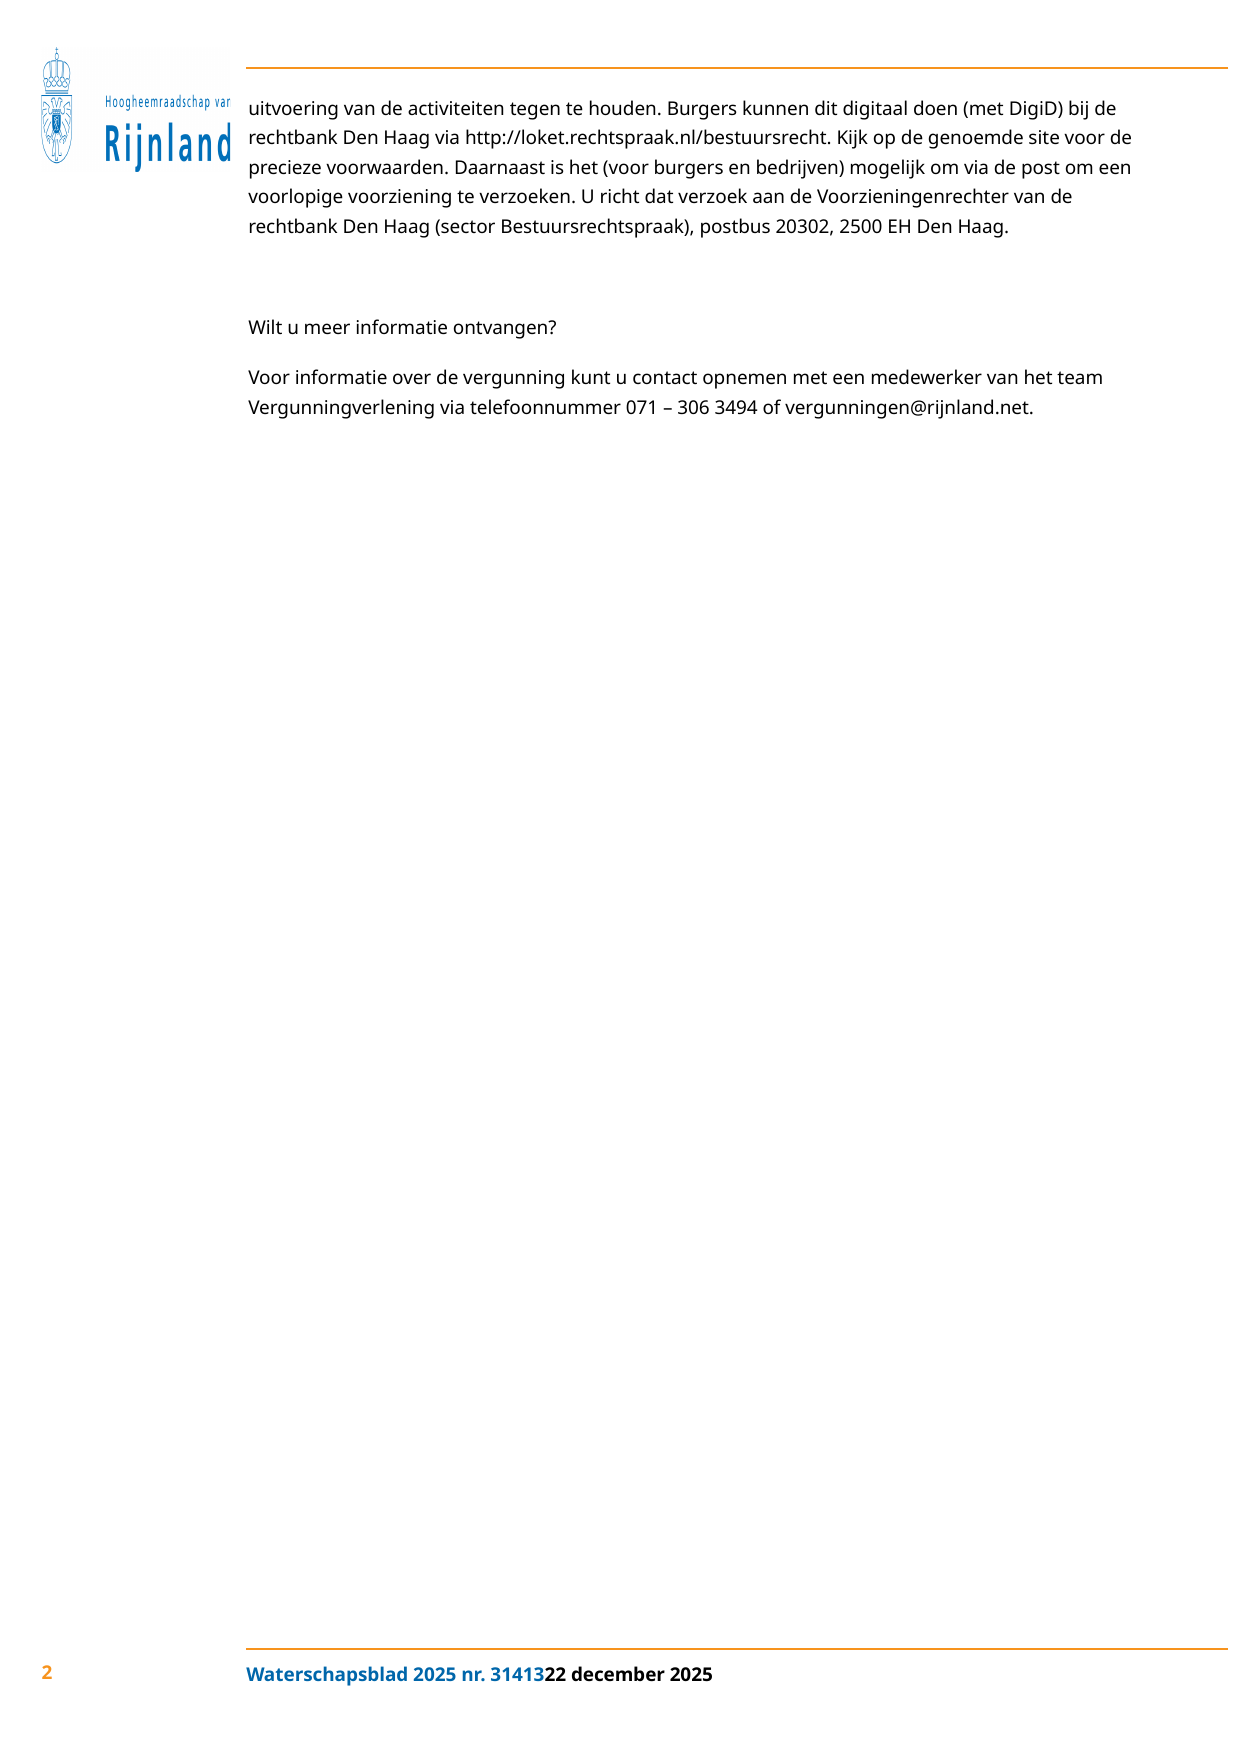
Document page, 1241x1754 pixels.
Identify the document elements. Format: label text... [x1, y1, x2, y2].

text uitvoering van de activiteiten tegen te houden. Burgers kunnen dit digitaal doen (met DigiD) bij de rechtbank Den Haag via http://loket.rechtspraak.nl/bestuursrecht. Kijk op de genoemde site voor de precieze voorwaarden. Daarnaast is het (voor burgers en bedrijven) mogelijk om via de post om een voorlopige voorziening te verzoeken. U richt dat verzoek aan de Voorzieningenrechter van de rechtbank Den Haag (sector Bestuursrechtspraak), postbus 20302, 2500 EH Den Haag. [248, 95, 1152, 239]
text Voor informatie over de vergunning kunt u contact opnemen met een medewerker van het team Vergunningverlening via telefoonnummer 071 – 306 3494 of vergunningen@rijnland.net. [248, 364, 1152, 420]
picture [41, 47, 231, 172]
text Wilt u meer informatie ontvangen? [248, 314, 1152, 340]
